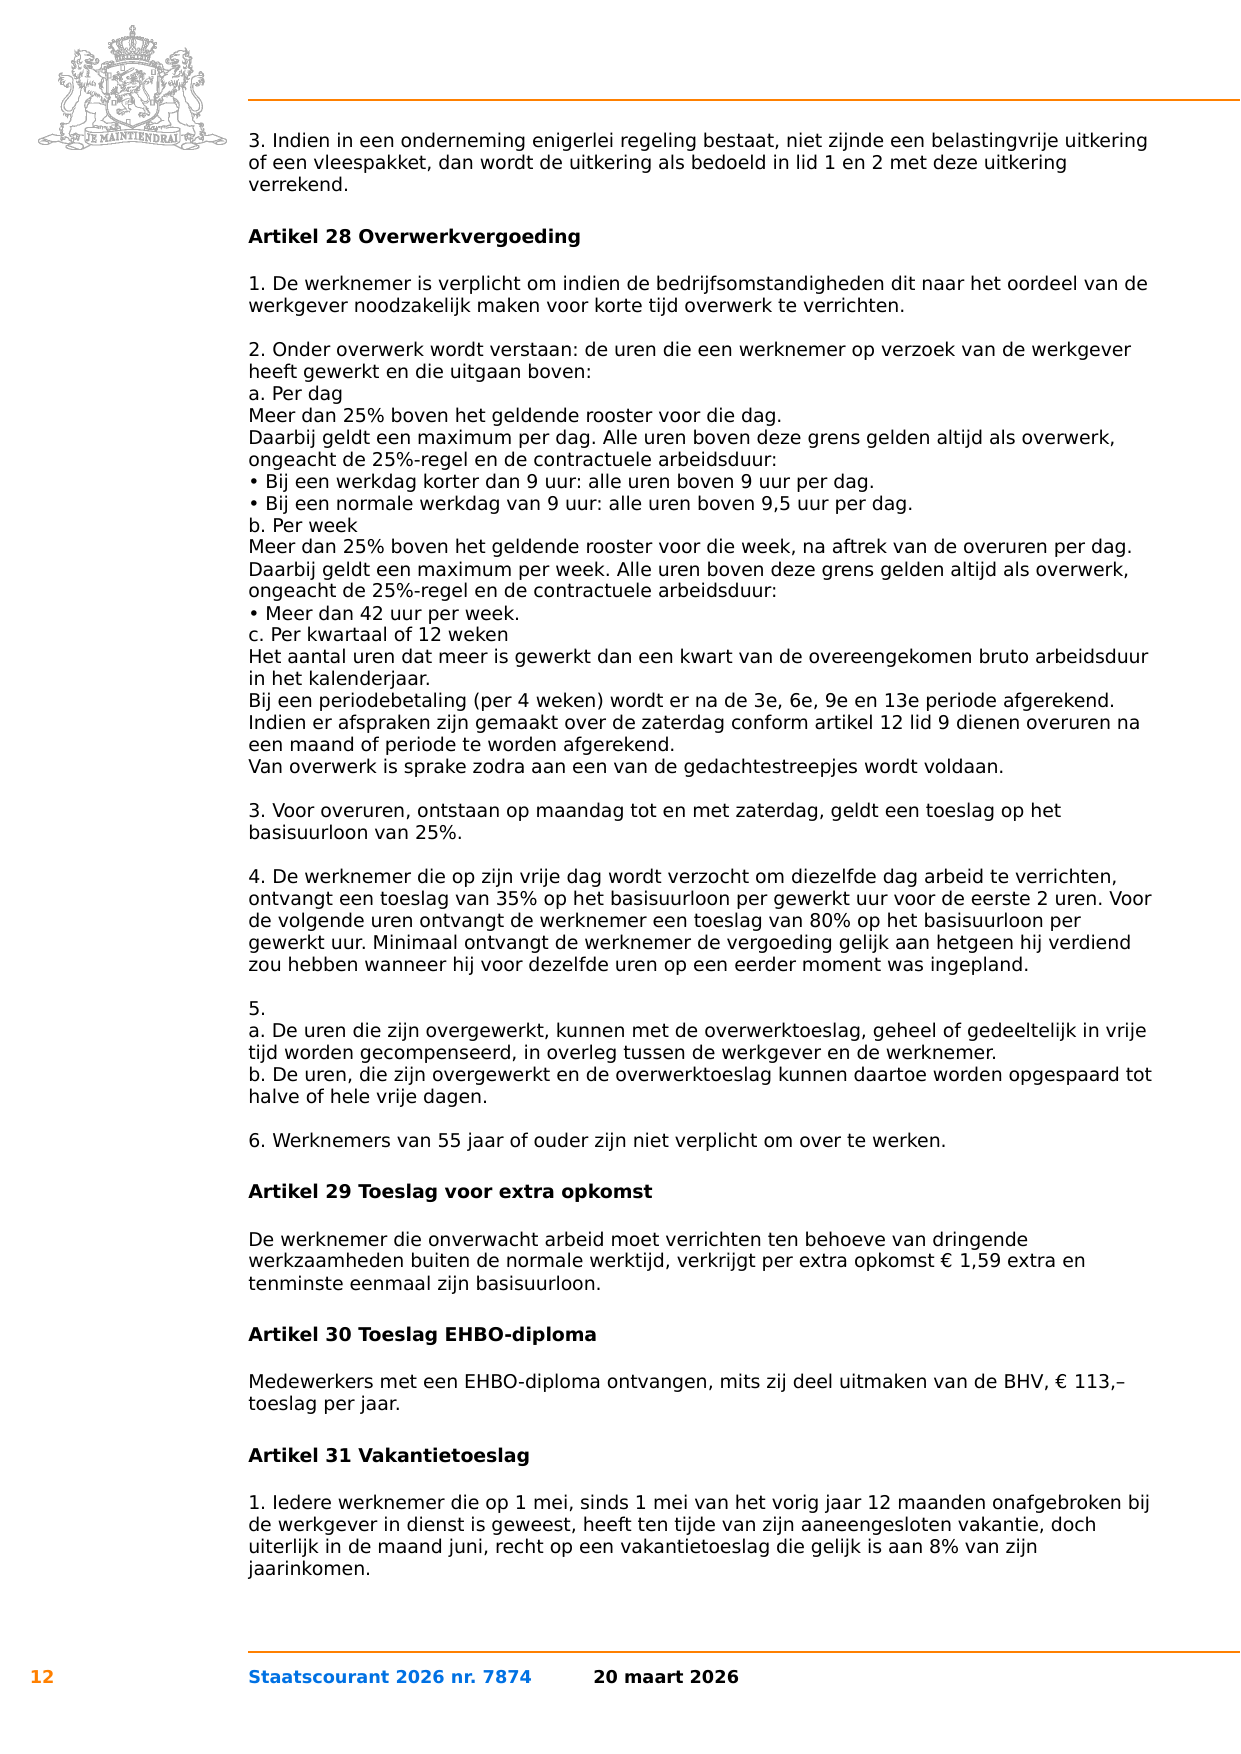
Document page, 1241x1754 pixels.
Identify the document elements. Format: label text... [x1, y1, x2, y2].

picture [38, 25, 227, 150]
subtitle Artikel 29 Toeslag voor extra opkomst [248, 1181, 1163, 1203]
text 1. De werknemer is verplicht om indien de bedrijfsomstandigheden dit naar het oordeel van de werkgever noodzakelijk maken voor korte tijd overwerk te verrichten. [248, 273, 1163, 317]
text Meer dan 25% boven het geldende rooster voor die dag. [248, 404, 1163, 427]
text Meer dan 25% boven het geldende rooster voor die week, na aftrek van de overuren per dag. [248, 536, 1163, 558]
subtitle Artikel 30 Toeslag EHBO-diploma [248, 1324, 1163, 1346]
text Bij een periodebetaling (per 4 weken) wordt er na de 3e, 6e, 9e en 13e periode afgerekend. [248, 690, 1163, 712]
text Indien er afspraken zijn gemaakt over de zaterdag conform artikel 12 lid 9 dienen overuren na een maand of periode te worden afgerekend. [248, 712, 1163, 756]
text • Meer dan 42 uur per week. [248, 602, 1163, 624]
text 4. De werknemer die op zijn vrije dag wordt verzocht om diezelfde dag arbeid te verrichten, ontvangt een toeslag van 35% op het basisuurloon per gewerkt uur voor de eerste 2 uren. Voor de volgende uren ontvangt de werknemer een toeslag van 80% op het basisuurloon per gewerkt uur. Minimaal ontvangt de werknemer de vergoeding gelijk aan hetgeen hij verdiend zou hebben wanneer hij voor dezelfde uren op een eerder moment was ingepland. [248, 866, 1163, 976]
text b. De uren, die zijn overgewerkt en de overwerktoeslag kunnen daartoe worden opgespaard tot halve of hele vrije dagen. [248, 1064, 1163, 1108]
text 6. Werknemers van 55 jaar of ouder zijn niet verplicht om over te werken. [248, 1129, 1163, 1151]
text Van overwerk is sprake zodra aan een van de gedachtestreepjes wordt voldaan. [248, 756, 1163, 778]
text 5. [248, 998, 1163, 1020]
text 2. Onder overwerk wordt verstaan: de uren die een werknemer op verzoek van de werkgever heeft gewerkt en die uitgaan boven: [248, 339, 1163, 383]
text Daarbij geldt een maximum per week. Alle uren boven deze grens gelden altijd als overwerk, ongeacht de 25%-regel en de contractuele arbeidsduur: [248, 558, 1163, 602]
subtitle Artikel 28 Overwerkvergoeding [248, 226, 1163, 248]
subtitle Artikel 31 Vakantietoeslag [248, 1445, 1163, 1467]
text • Bij een werkdag korter dan 9 uur: alle uren boven 9 uur per dag. [248, 471, 1163, 492]
text a. Per dag [248, 383, 1163, 404]
text 1. Iedere werknemer die op 1 mei, sinds 1 mei van het vorig jaar 12 maanden onafgebroken bij de werkgever in dienst is geweest, heeft ten tijde van zijn aaneengesloten vakantie, doch uiterlijk in de maand juni, recht op een vakantietoeslag die gelijk is aan 8% van zijn jaarinkomen. [248, 1492, 1163, 1580]
text c. Per kwartaal of 12 weken [248, 624, 1163, 646]
text 3. Indien in een onderneming enigerlei regeling bestaat, niet zijnde een belastingvrije uitkering of een vleespakket, dan wordt de uitkering als bedoeld in lid 1 en 2 met deze uitkering verrekend. [248, 130, 1163, 196]
text De werknemer die onverwacht arbeid moet verrichten ten behoeve van dringende werkzaamheden buiten de normale werktijd, verkrijgt per extra opkomst € 1,59 extra en tenminste eenmaal zijn basisuurloon. [248, 1228, 1163, 1294]
text 3. Voor overuren, ontstaan op maandag tot en met zaterdag, geldt een toeslag op het basisuurloon van 25%. [248, 800, 1163, 844]
text b. Per week [248, 514, 1163, 536]
text a. De uren die zijn overgewerkt, kunnen met de overwerktoeslag, geheel of gedeeltelijk in vrije tijd worden gecompenseerd, in overleg tussen de werkgever en de werknemer. [248, 1020, 1163, 1064]
text Het aantal uren dat meer is gewerkt dan een kwart van de overeengekomen bruto arbeidsduur in het kalenderjaar. [248, 646, 1163, 690]
text Medewerkers met een EHBO-diploma ontvangen, mits zij deel uitmaken van de BHV, € 113,– toeslag per jaar. [248, 1371, 1163, 1415]
text • Bij een normale werkdag van 9 uur: alle uren boven 9,5 uur per dag. [248, 492, 1163, 514]
text Daarbij geldt een maximum per dag. Alle uren boven deze grens gelden altijd als overwerk, ongeacht de 25%-regel en de contractuele arbeidsduur: [248, 427, 1163, 471]
